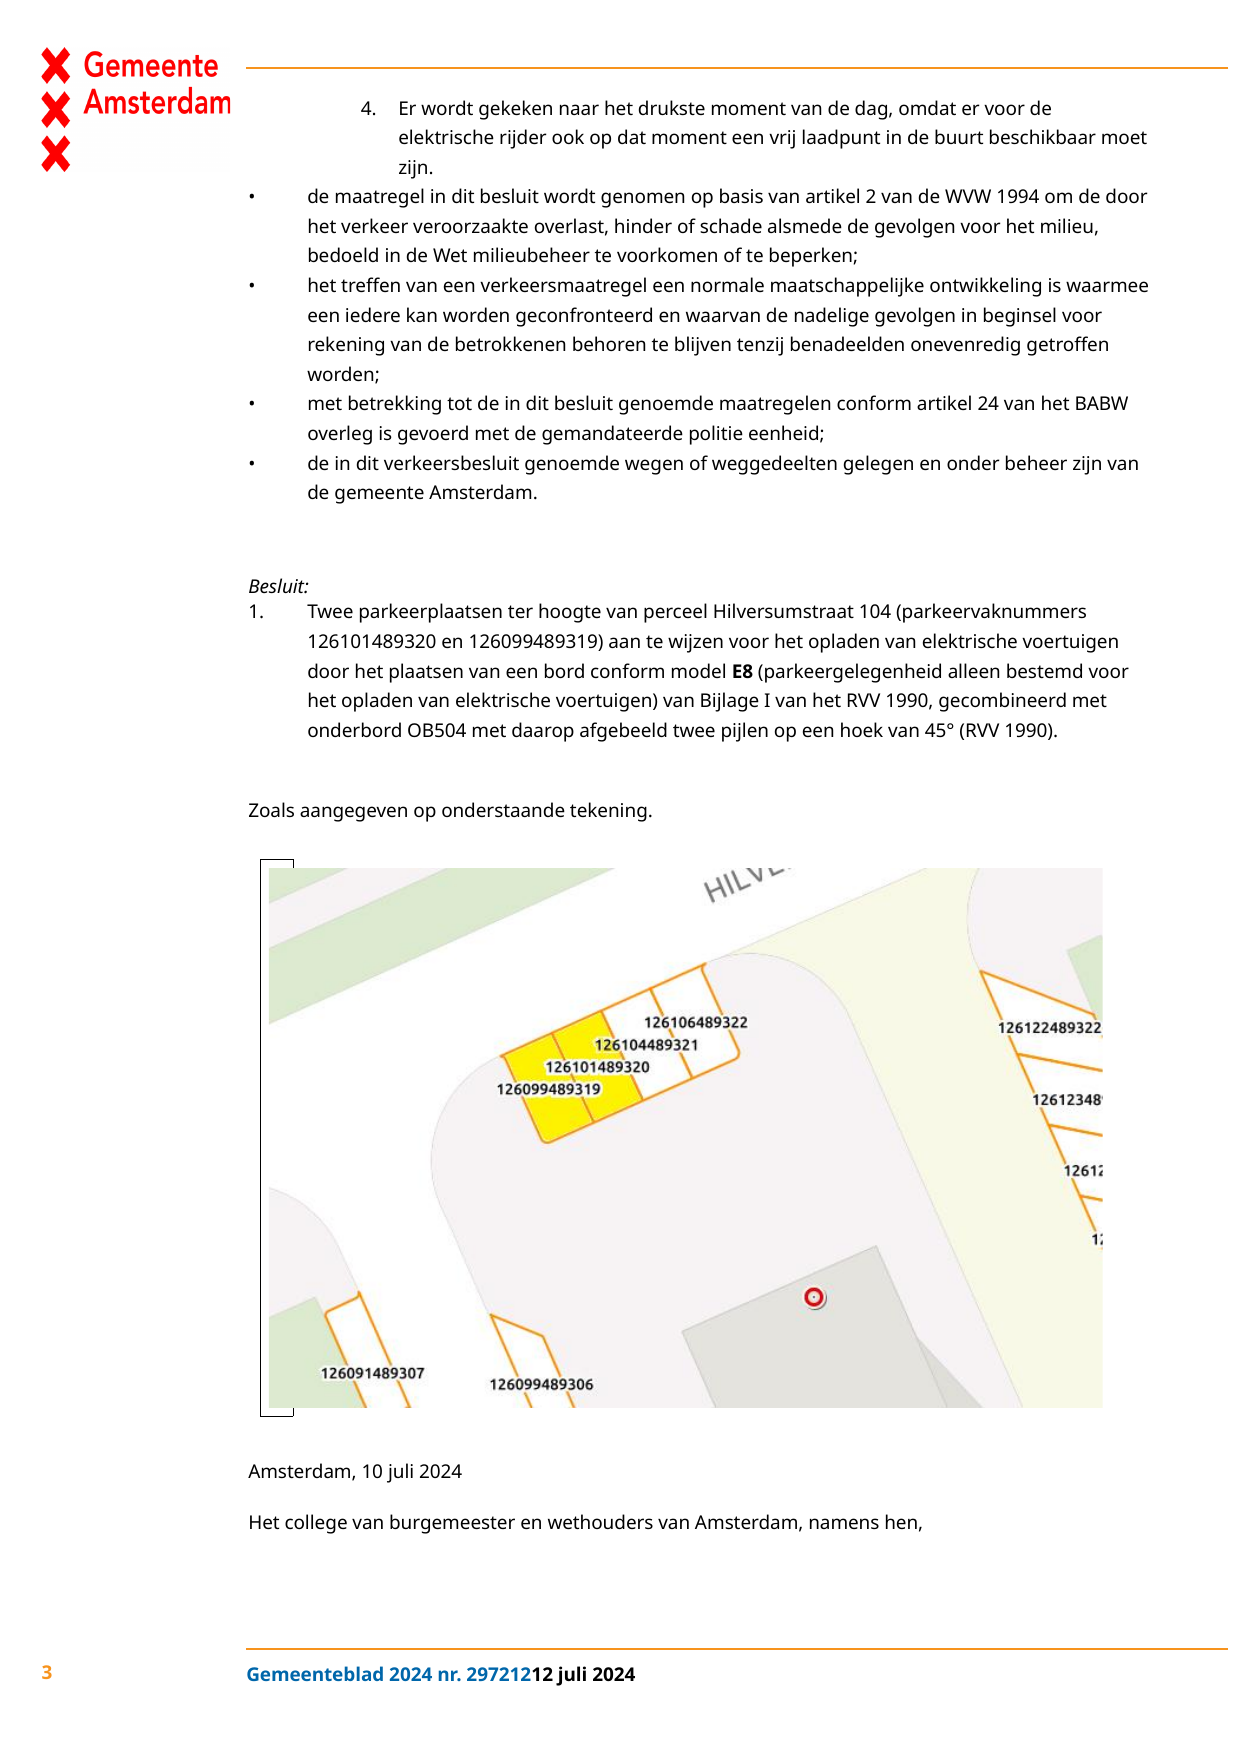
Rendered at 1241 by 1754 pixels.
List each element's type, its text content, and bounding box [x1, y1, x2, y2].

list Er wordt gekeken naar het drukste moment van de dag, omdat er voor de elektrische rijder ook op dat moment een vrij laadpunt in de buurt beschikbaar moet zijn. [361, 95, 1152, 180]
list het treffen van een verkeersmaatregel een normale maatschappelijke ontwikkeling is waarmee een iedere kan worden geconfronteerd en waarvan de nadelige gevolgen in beginsel voor rekening van de betrokkenen behoren te blijven tenzij benadeelden onevenredig getroffen worden; [248, 272, 1152, 387]
text Het college van burgemeester en wethouders van Amsterdam, namens hen, [248, 1509, 1152, 1535]
list Twee parkeerplaatsen ter hoogte van perceel Hilversumstraat 104 (parkeervaknummers 126101489320 en 126099489319) aan te wijzen voor het opladen van elektrische voertuigen door het plaatsen van een bord conform model E8 (parkeergelegenheid alleen bestemd voor het opladen van elektrische voertuigen) van Bijlage I van het RVV 1990, gecombineerd met onderbord OB504 met daarop afgebeeld twee pijlen op een hoek van 45° (RVV 1990). [248, 599, 1152, 743]
list de in dit verkeersbesluit genoemde wegen of weggedeelten gelegen en onder beheer zijn van de gemeente Amsterdam. [248, 450, 1152, 505]
picture [268, 868, 1103, 1408]
list met betrekking tot de in dit besluit genoemde maatregelen conform artikel 24 van het BABW overleg is gevoerd met de gemandateerde politie eenheid; [248, 391, 1152, 446]
picture [41, 47, 231, 172]
list de maatregel in dit besluit wordt genomen op basis van artikel 2 van de WVW 1994 om de door het verkeer veroorzaakte overlast, hinder of schade alsmede de gevolgen voor het milieu, bedoeld in de Wet milieubeheer te voorkomen of te beperken; [248, 183, 1152, 268]
text Amsterdam, 10 juli 2024 [248, 1458, 1152, 1484]
text Besluit: [248, 573, 1152, 599]
text Zoals aangegeven op onderstaande tekening. [248, 797, 1152, 823]
